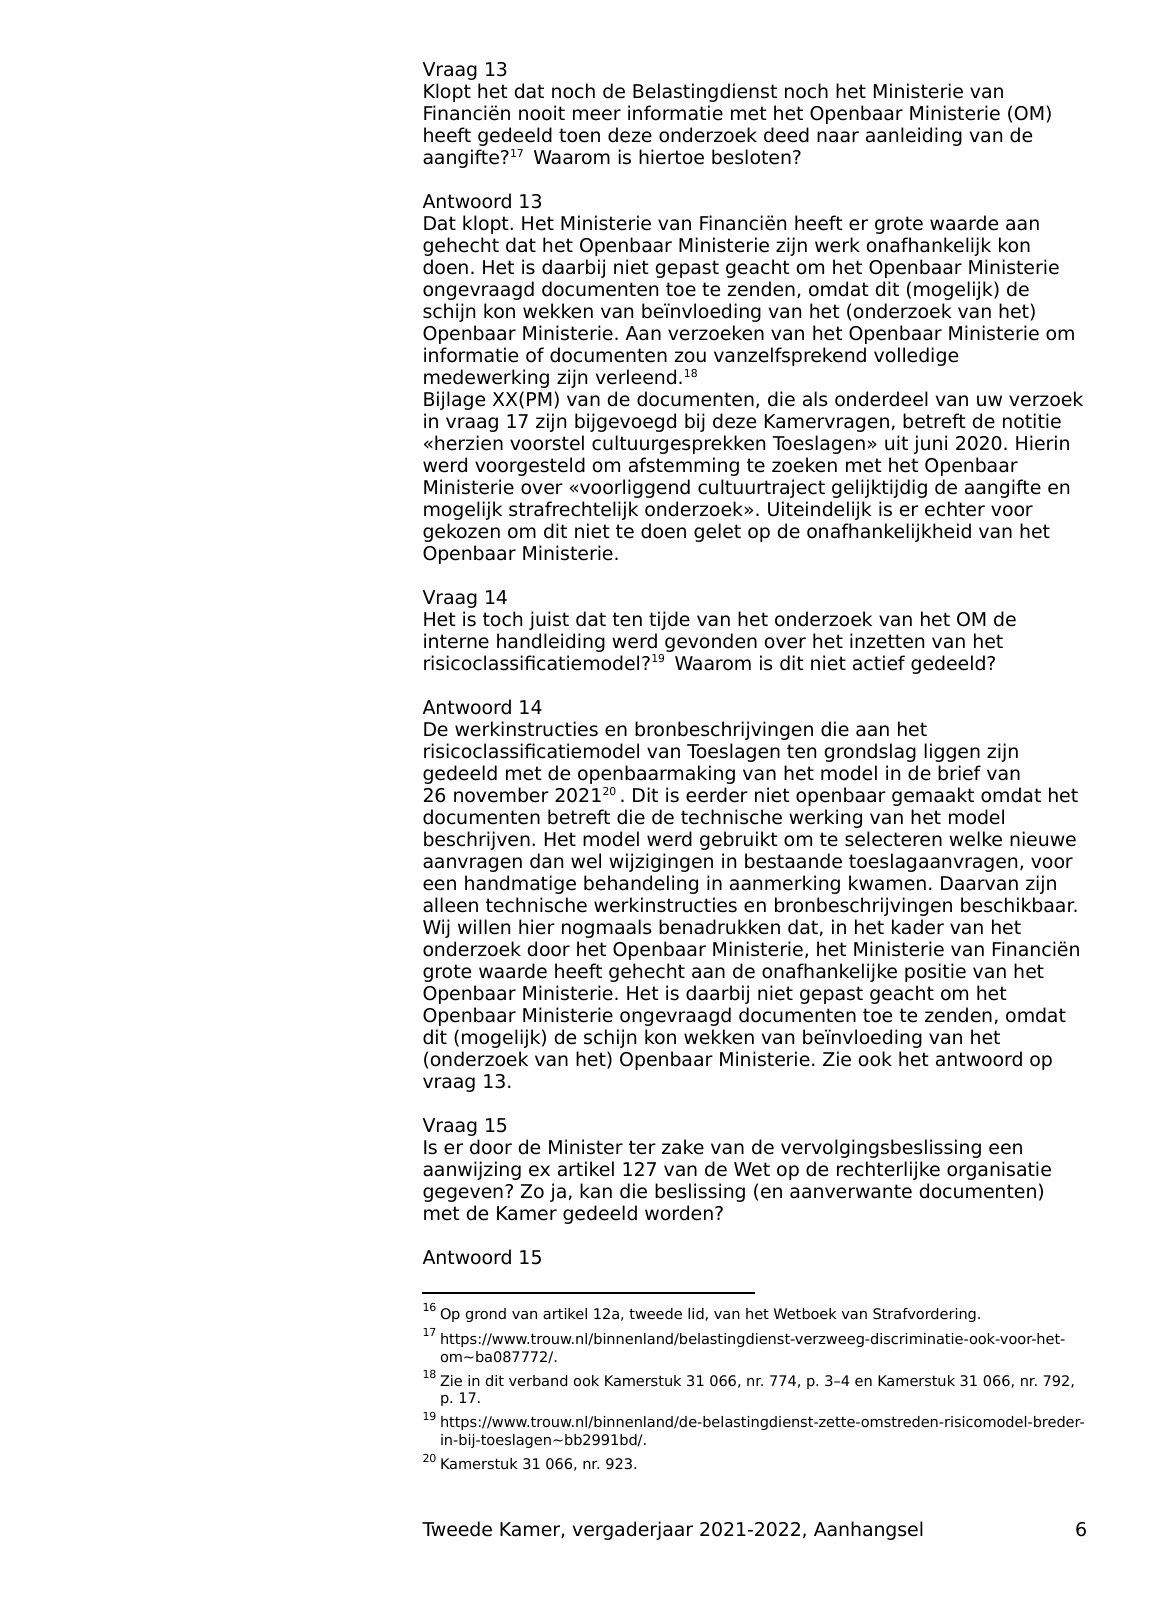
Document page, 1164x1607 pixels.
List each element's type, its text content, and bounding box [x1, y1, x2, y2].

text Bijlage XX(PM) van de documenten, die als onderdeel van uw verzoek in vraag 17 zijn bijgevoegd bij deze Kamervragen, betreft de notitie «herzien voorstel cultuurgesprekken Toeslagen» uit juni 2020. Hierin werd voorgesteld om afstemming te zoeken met het Openbaar Ministerie over «voorliggend cultuurtraject gelijktijdig de aangifte en mogelijk strafrechtelijk onderzoek». Uiteindelijk is er echter voor gekozen om dit niet te doen gelet op de onafhankelijkheid van het Openbaar Ministerie. [422, 389, 1087, 565]
text https://www.trouw.nl/binnenland/belastingdienst-verzweeg-discriminatie-ook-voor-het-om~ba087772/. [422, 1327, 1087, 1366]
text Is er door de Minister ter zake van de vervolgingsbeslissing een aanwijzing ex artikel 127 van de Wet op de rechterlijke organisatie gegeven? Zo ja, kan die beslissing (en aanverwante documenten) met de Kamer gedeeld worden? [422, 1137, 1087, 1225]
text Wij willen hier nogmaals benadrukken dat, in het kader van het onderzoek door het Openbaar Ministerie, het Ministerie van Financiën grote waarde heeft gehecht aan de onafhankelijke positie van het Openbaar Ministerie. Het is daarbij niet gepast geacht om het Openbaar Ministerie ongevraagd documenten toe te zenden, omdat dit (mogelijk) de schijn kon wekken van beïnvloeding van het (onderzoek van het) Openbaar Ministerie. Zie ook het antwoord op vraag 13. [422, 917, 1087, 1093]
text Dat klopt. Het Ministerie van Financiën heeft er grote waarde aan gehecht dat het Openbaar Ministerie zijn werk onafhankelijk kon doen. Het is daarbij niet gepast geacht om het Openbaar Ministerie ongevraagd documenten toe te zenden, omdat dit (mogelijk) de schijn kon wekken van beïnvloeding van het (onderzoek van het) Openbaar Ministerie. Aan verzoeken van het Openbaar Ministerie om informatie of documenten zou vanzelfsprekend volledige medewerking zijn verleend. [422, 213, 1087, 389]
text Vraag 13 [422, 59, 1087, 81]
text Op grond van artikel 12a, tweede lid, van het Wetboek van Strafvordering. [422, 1302, 1087, 1324]
text Vraag 14 [422, 587, 1087, 609]
text Vraag 15 [422, 1115, 1087, 1137]
text https://www.trouw.nl/binnenland/de-belastingdienst-zette-omstreden-risicomodel-breder-in-bij-toeslagen~bb2991bd/. [422, 1410, 1087, 1449]
text Klopt het dat noch de Belastingdienst noch het Ministerie van Financiën nooit meer informatie met het Openbaar Ministerie (OM) heeft gedeeld toen deze onderzoek deed naar aanleiding van de aangifte? Waarom is hiertoe besloten? [422, 81, 1087, 169]
text Het is toch juist dat ten tijde van het onderzoek van het OM de interne handleiding werd gevonden over het inzetten van het risicoclassificatiemodel? Waarom is dit niet actief gedeeld? [422, 609, 1087, 675]
text Kamerstuk 31 066, nr. 923. [422, 1452, 1087, 1474]
text Antwoord 13 [422, 191, 1087, 213]
text Antwoord 15 [422, 1247, 1087, 1269]
text De werkinstructies en bronbeschrijvingen die aan het risicoclassificatiemodel van Toeslagen ten grondslag liggen zijn gedeeld met de openbaarmaking van het model in de brief van 26 november 2021. Dit is eerder niet openbaar gemaakt omdat het documenten betreft die de technische werking van het model beschrijven. Het model werd gebruikt om te selecteren welke nieuwe aanvragen dan wel wijzigingen in bestaande toeslagaanvragen, voor een handmatige behandeling in aanmerking kwamen. Daarvan zijn alleen technische werkinstructies en bronbeschrijvingen beschikbaar. [422, 719, 1087, 917]
text Antwoord 14 [422, 697, 1087, 719]
text Zie in dit verband ook Kamerstuk 31 066, nr. 774, p. 3–4 en Kamerstuk 31 066, nr. 792, p. 17. [422, 1368, 1087, 1407]
